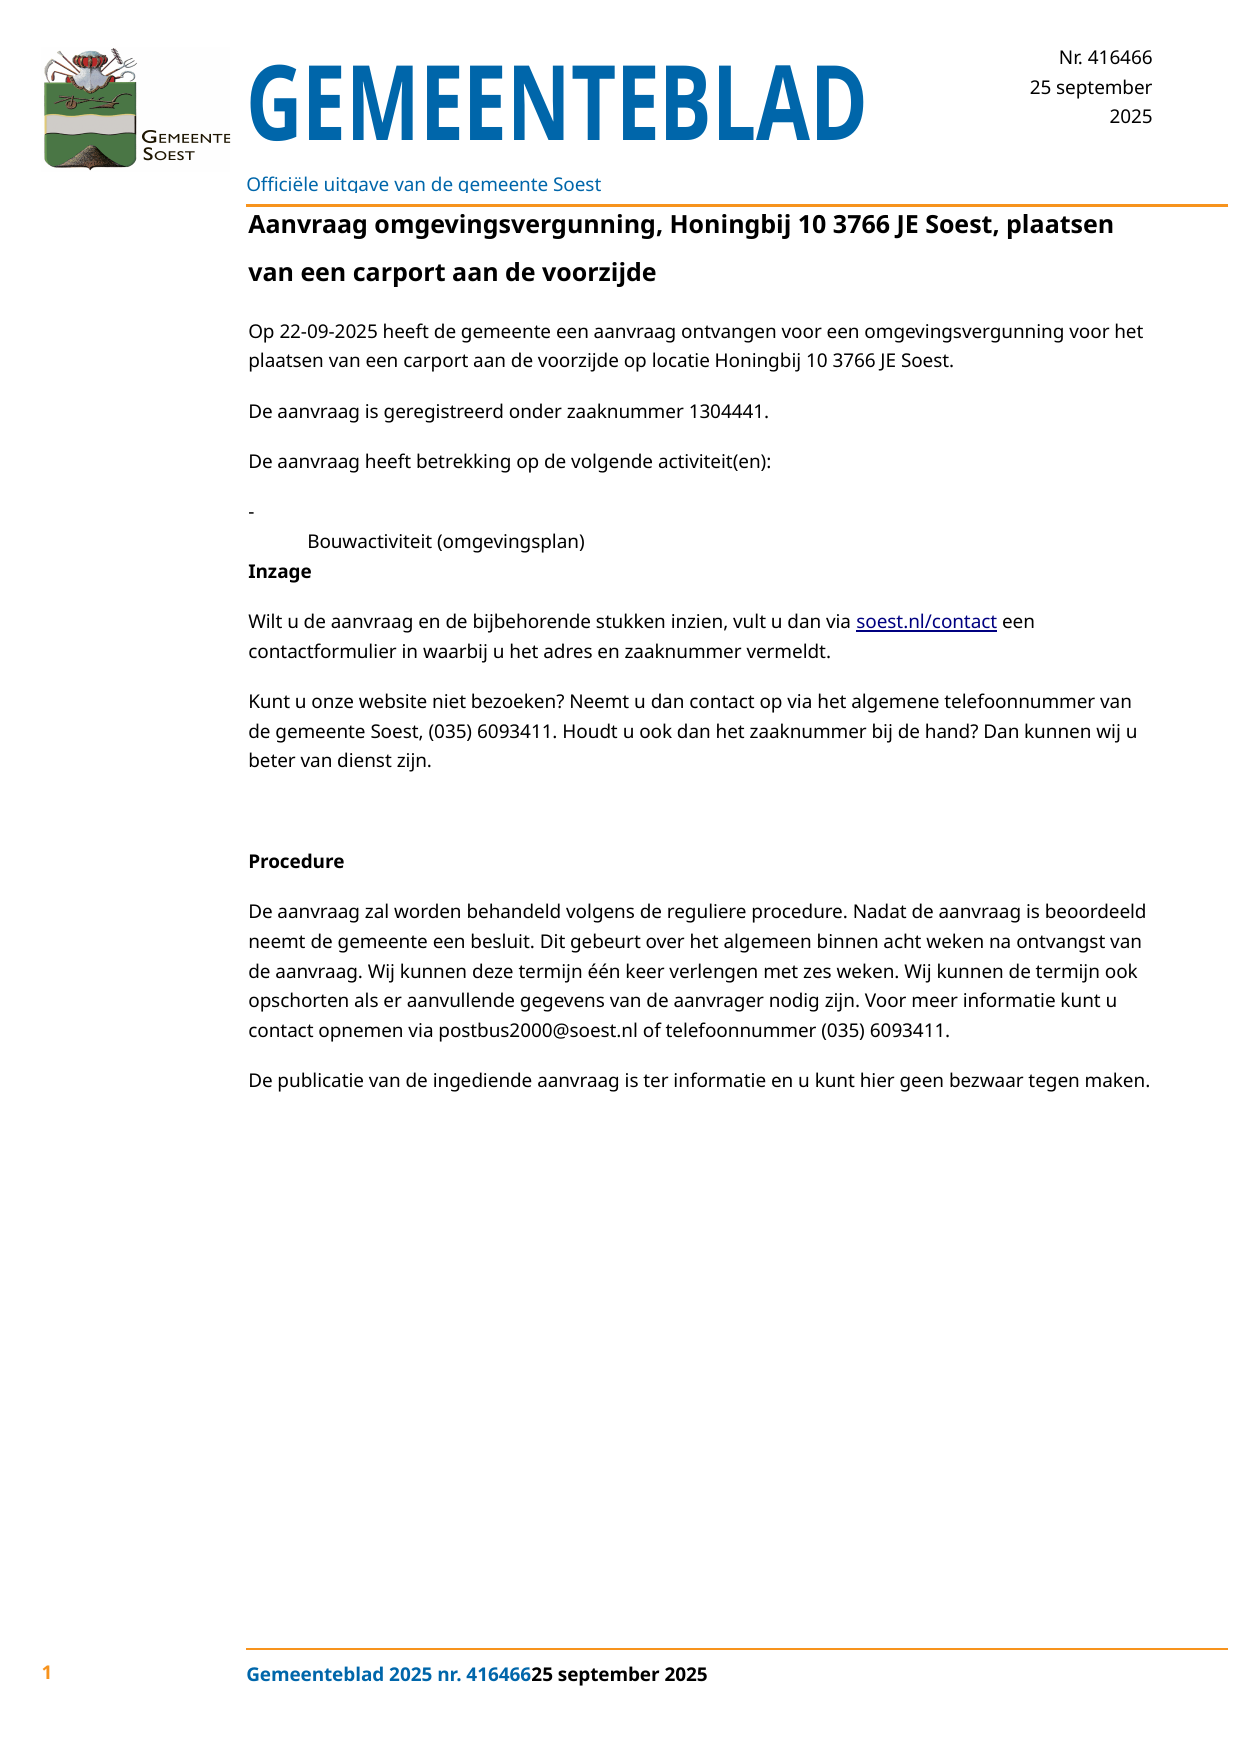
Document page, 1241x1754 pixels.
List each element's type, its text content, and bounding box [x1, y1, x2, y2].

picture [41, 47, 231, 172]
text Op 22-09-2025 heeft de gemeente een aanvraag ontvangen voor een omgevingsvergunning voor het plaatsen van een carport aan de voorzijde op locatie Honingbij 10 3766 JE Soest. [248, 318, 1152, 373]
text De aanvraag zal worden behandeld volgens de reguliere procedure. Nadat de aanvraag is beoordeeld neemt de gemeente een besluit. Dit gebeurt over het algemeen binnen acht weken na ontvangst van de aanvraag. Wij kunnen deze termijn één keer verlengen met zes weken. Wij kunnen de termijn ook opschorten als er aanvullende gegevens van de aanvrager nodig zijn. Voor meer informatie kunt u contact opnemen via postbus2000@soest.nl of telefoonnummer (035) 6093411. [248, 899, 1152, 1043]
text Kunt u onze website niet bezoeken? Neemt u dan contact op via het algemene telefoonnummer van de gemeente Soest, (035) 6093411. Houdt u ook dan het zaaknummer bij de hand? Dan kunnen wij u beter van dienst zijn. [248, 688, 1152, 773]
text Aanvraag omgevingsvergunning, Honingbij 10 3766 JE Soest, plaatsen van een carport aan de voorzijde [248, 207, 1152, 288]
text Inzage [248, 558, 1152, 584]
text Procedure [248, 848, 1152, 874]
text Wilt u de aanvraag en de bijbehorende stukken inzien, vult u dan via soest.nl/contact een contactformulier in waarbij u het adres en zaaknummer vermeldt. [248, 608, 1152, 664]
text De publicatie van de ingediende aanvraag is ter informatie en u kunt hier geen bezwaar tegen maken. [248, 1067, 1152, 1093]
text De aanvraag is geregistreerd onder zaaknummer 1304441. [248, 398, 1152, 424]
list Bouwactiviteit (omgevingsplan) [248, 528, 1152, 554]
text De aanvraag heeft betrekking op de volgende activiteit(en): [248, 448, 1152, 474]
